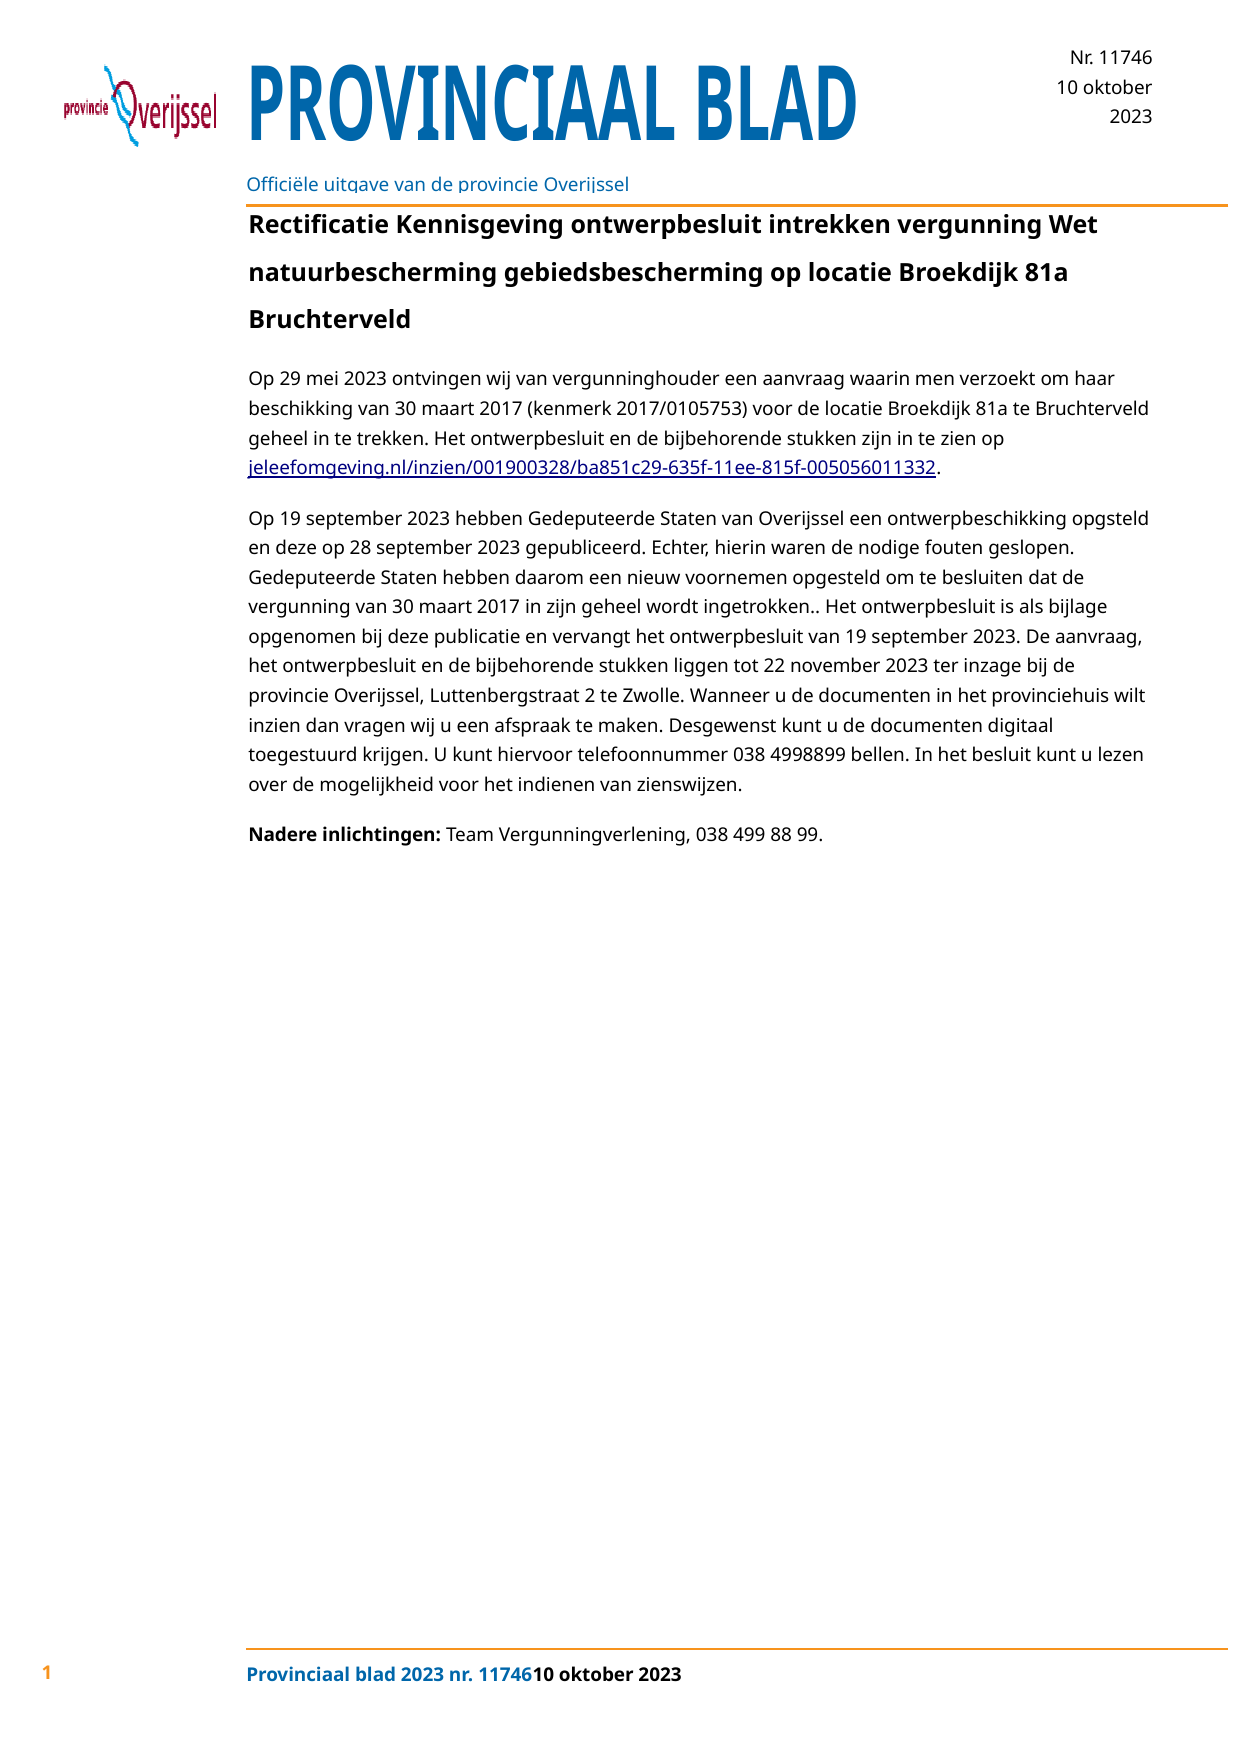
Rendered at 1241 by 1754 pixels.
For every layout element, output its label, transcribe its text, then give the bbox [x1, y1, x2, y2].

picture [41, 47, 231, 172]
text Op 19 september 2023 hebben Gedeputeerde Staten van Overijssel een ontwerpbeschikking opgsteld en deze op 28 september 2023 gepubliceerd. Echter, hierin waren de nodige fouten geslopen. Gedeputeerde Staten hebben daarom een nieuw voornemen opgesteld om te besluiten dat de vergunning van 30 maart 2017 in zijn geheel wordt ingetrokken.. Het ontwerpbesluit is als bijlage opgenomen bij deze publicatie en vervangt het ontwerpbesluit van 19 september 2023. De aanvraag, het ontwerpbesluit en de bijbehorende stukken liggen tot 22 november 2023 ter inzage bij de provincie Overijssel, Luttenbergstraat 2 te Zwolle. Wanneer u de documenten in het provinciehuis wilt inzien dan vragen wij u een afspraak te maken. Desgewenst kunt u de documenten digitaal toegestuurd krijgen. U kunt hiervoor telefoonnummer 038 4998899 bellen. In het besluit kunt u lezen over de mogelijkheid voor het indienen van zienswijzen. [248, 505, 1152, 797]
text Nadere inlichtingen: Team Vergunningverlening, 038 499 88 99. [248, 821, 1152, 847]
text Op 29 mei 2023 ontvingen wij van vergunninghouder een aanvraag waarin men verzoekt om haar beschikking van 30 maart 2017 (kenmerk 2017/0105753) voor de locatie Broekdijk 81a te Bruchterveld geheel in te trekken. Het ontwerpbesluit en de bijbehorende stukken zijn in te zien op jeleefomgeving.nl/inzien/001900328/ba851c29-635f-11ee-815f-005056011332. [248, 366, 1152, 480]
text Rectificatie Kennisgeving ontwerpbesluit intrekken vergunning Wet natuurbescherming gebiedsbescherming op locatie Broekdijk 81a Bruchterveld [248, 207, 1152, 336]
